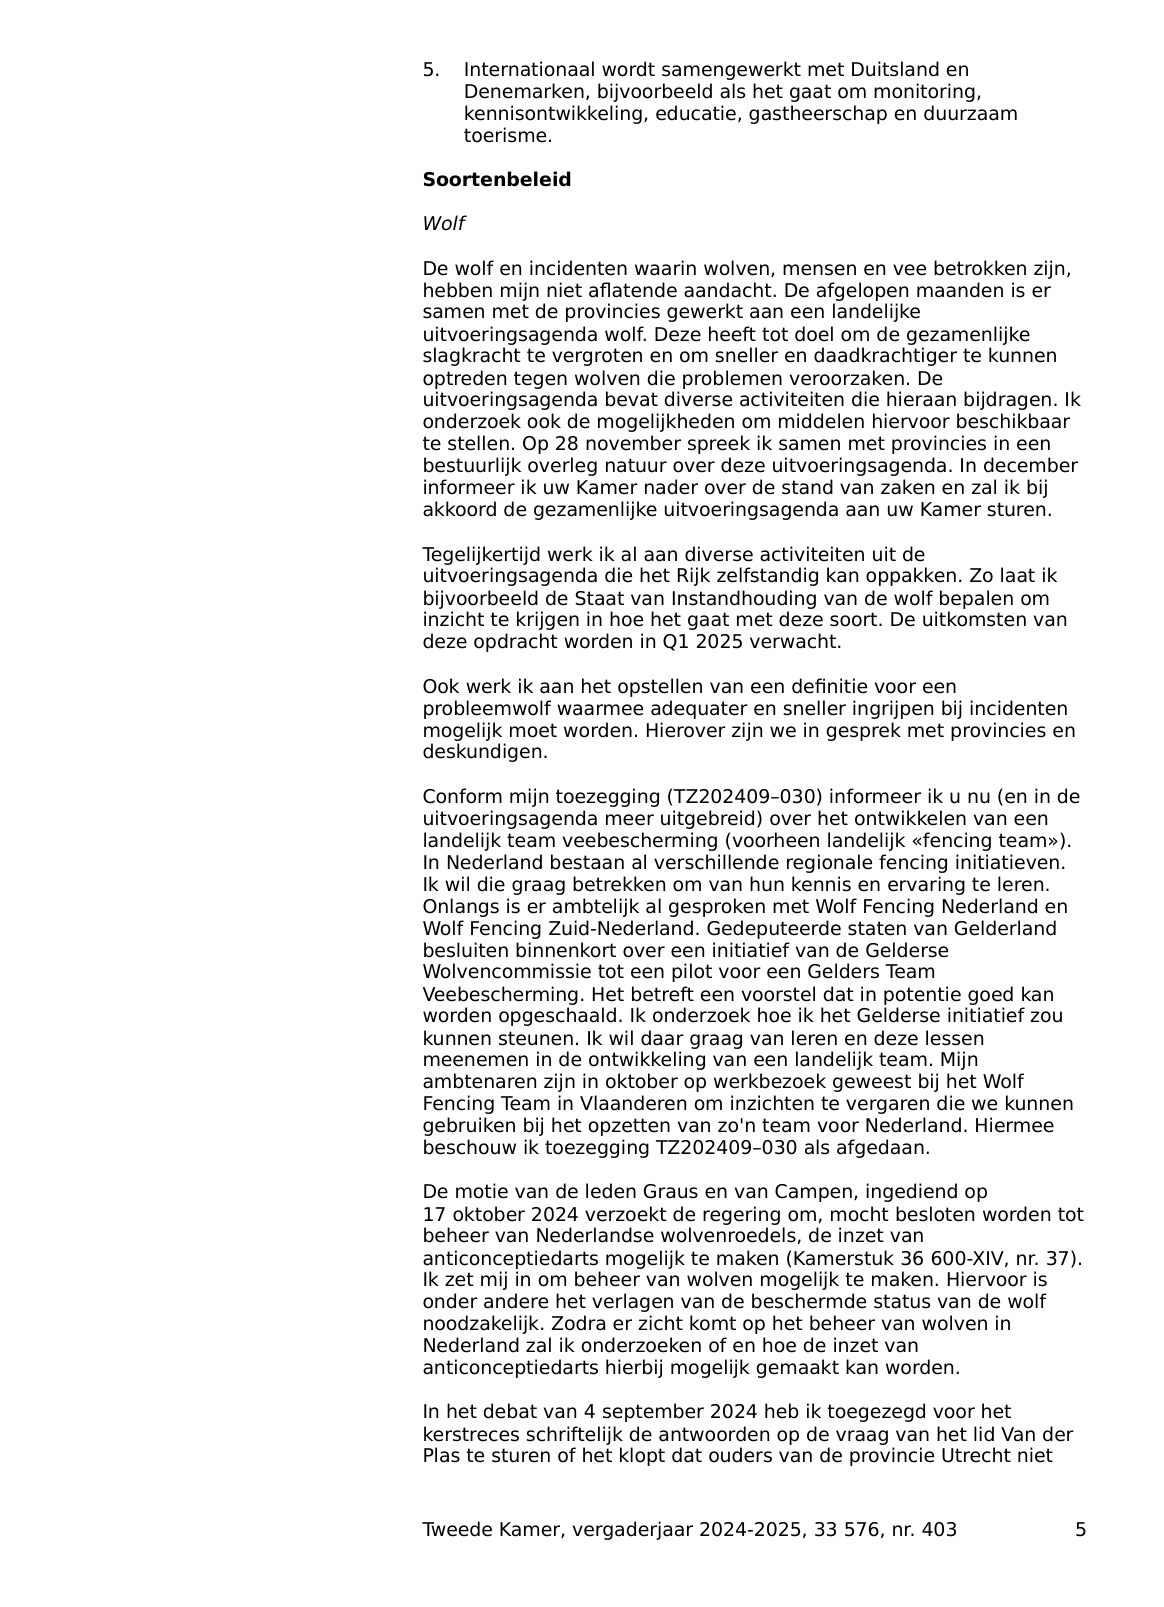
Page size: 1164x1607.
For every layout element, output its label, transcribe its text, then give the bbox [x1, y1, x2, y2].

text Tegelijkertijd werk ik al aan diverse activiteiten uit de uitvoeringsagenda die het Rijk zelfstandig kan oppakken. Zo laat ik bijvoorbeeld de Staat van Instandhouding van de wolf bepalen om inzicht te krijgen in hoe het gaat met deze soort. De uitkomsten van deze opdracht worden in Q1 2025 verwacht. [422, 543, 1087, 653]
text Conform mijn toezegging (TZ202409–030) informeer ik u nu (en in de uitvoeringsagenda meer uitgebreid) over het ontwikkelen van een landelijk team veebescherming (voorheen landelijk «fencing team»). In Nederland bestaan al verschillende regionale fencing initiatieven. Ik wil die graag betrekken om van hun kennis en ervaring te leren. Onlangs is er ambtelijk al gesproken met Wolf Fencing Nederland en Wolf Fencing Zuid-Nederland. Gedeputeerde staten van Gelderland besluiten binnenkort over een initiatief van de Gelderse Wolvencommissie tot een pilot voor een Gelders Team Veebescherming. Het betreft een voorstel dat in potentie goed kan worden opgeschaald. Ik onderzoek hoe ik het Gelderse initiatief zou kunnen steunen. Ik wil daar graag van leren en deze lessen meenemen in de ontwikkeling van een landelijk team. Mijn ambtenaren zijn in oktober op werkbezoek geweest bij het Wolf Fencing Team in Vlaanderen om inzichten te vergaren die we kunnen gebruiken bij het opzetten van zo'n team voor Nederland. Hiermee beschouw ik toezegging TZ202409–030 als afgedaan. [422, 786, 1087, 1159]
subtitle Soortenbeleid [422, 169, 1087, 191]
text De wolf en incidenten waarin wolven, mensen en vee betrokken zijn, hebben mijn niet aflatende aandacht. De afgelopen maanden is er samen met de provincies gewerkt aan een landelijke uitvoeringsagenda wolf. Deze heeft tot doel om de gezamenlijke slagkracht te vergroten en om sneller en daadkrachtiger te kunnen optreden tegen wolven die problemen veroorzaken. De uitvoeringsagenda bevat diverse activiteiten die hieraan bijdragen. Ik onderzoek ook de mogelijkheden om middelen hiervoor beschikbaar te stellen. Op 28 november spreek ik samen met provincies in een bestuurlijk overleg natuur over deze uitvoeringsagenda. In december informeer ik uw Kamer nader over de stand van zaken en zal ik bij akkoord de gezamenlijke uitvoeringsagenda aan uw Kamer sturen. [422, 257, 1087, 521]
text Ook werk ik aan het opstellen van een definitie voor een probleemwolf waarmee adequater en sneller ingrijpen bij incidenten mogelijk moet worden. Hierover zijn we in gesprek met provincies en deskundigen. [422, 676, 1087, 763]
text In het debat van 4 september 2024 heb ik toegezegd voor het kerstreces schriftelijk de antwoorden op de vraag van het lid Van der Plas te sturen of het klopt dat ouders van de provincie Utrecht niet [422, 1401, 1087, 1467]
subtitle Wolf [422, 213, 1087, 235]
text 5. Internationaal wordt samengewerkt met Duitsland en Denemarken, bijvoorbeeld als het gaat om monitoring, kennisontwikkeling, educatie, gastheerschap en duurzaam toerisme. [422, 59, 1087, 147]
text De motie van de leden Graus en van Campen, ingediend op 17 oktober 2024 verzoekt de regering om, mocht besloten worden tot beheer van Nederlandse wolvenroedels, de inzet van anticonceptiedarts mogelijk te maken (Kamerstuk 36 600-XIV, nr. 37). Ik zet mij in om beheer van wolven mogelijk te maken. Hiervoor is onder andere het verlagen van de beschermde status van de wolf noodzakelijk. Zodra er zicht komt op het beheer van wolven in Nederland zal ik onderzoeken of en hoe de inzet van anticonceptiedarts hierbij mogelijk gemaakt kan worden. [422, 1181, 1087, 1379]
